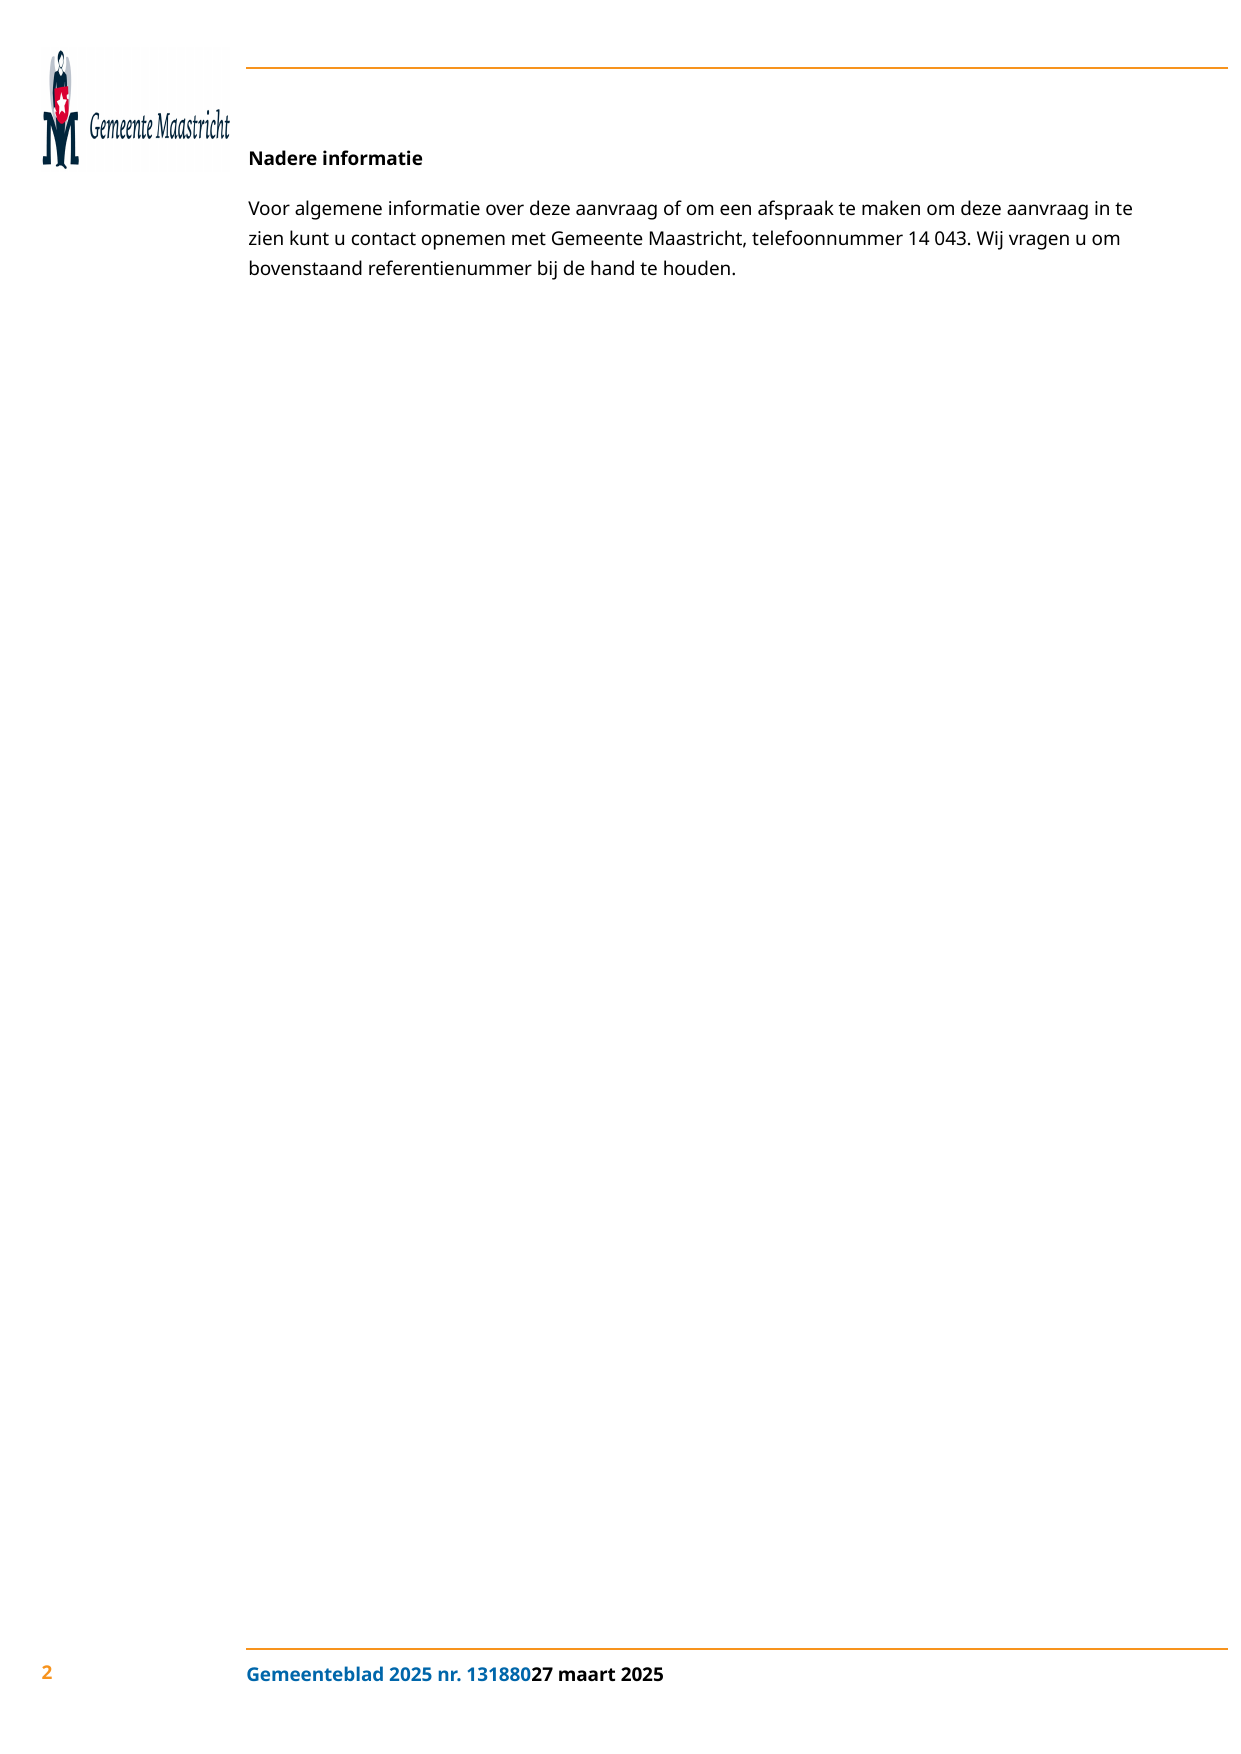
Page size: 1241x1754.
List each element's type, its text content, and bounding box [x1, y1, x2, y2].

text Nadere informatie [248, 145, 1152, 171]
picture [41, 47, 231, 172]
text Voor algemene informatie over deze aanvraag of om een afspraak te maken om deze aanvraag in te zien kunt u contact opnemen met Gemeente Maastricht, telefoonnummer 14 043. Wij vragen u om bovenstaand referentienummer bij de hand te houden. [248, 196, 1152, 281]
